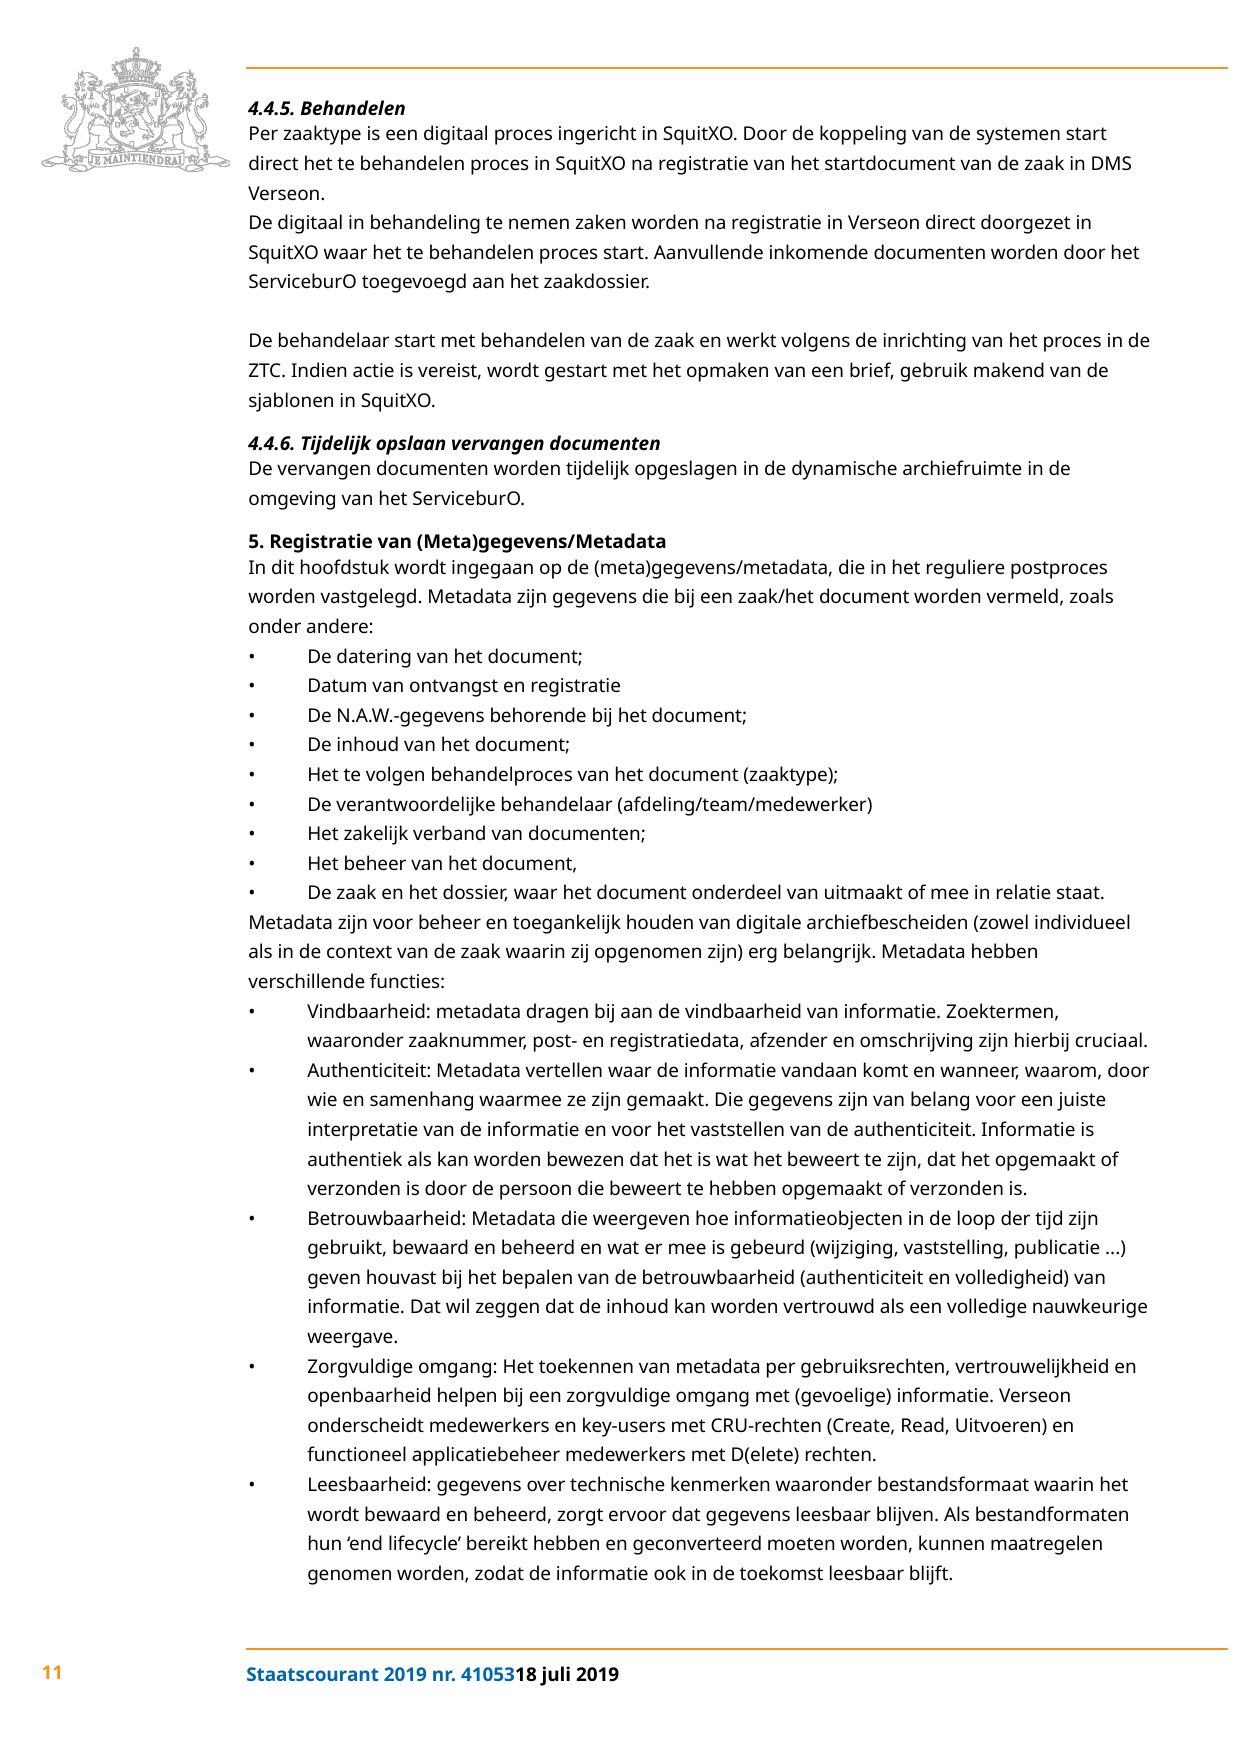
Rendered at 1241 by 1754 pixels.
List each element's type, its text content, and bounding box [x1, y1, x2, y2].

list De N.A.W.-gegevens behorende bij het document; [248, 702, 1152, 728]
list De inhoud van het document; [248, 732, 1152, 757]
text Metadata zijn voor beheer en toegankelijk houden van digitale archiefbescheiden (zowel individueel als in de context van de zaak waarin zij opgenomen zijn) erg belangrijk. Metadata hebben verschillende functies: [248, 909, 1152, 994]
list De zaak en het dossier, waar het document onderdeel van uitmaakt of mee in relatie staat. [248, 879, 1152, 905]
text 4.4.5. Behandelen [248, 95, 1152, 121]
list Het zakelijk verband van documenten; [248, 820, 1152, 846]
picture [41, 47, 231, 172]
text De digitaal in behandeling te nemen zaken worden na registratie in Verseon direct doorgezet in SquitXO waar het te behandelen proces start. Aanvullende inkomende documenten worden door het ServiceburO toegevoegd aan het zaakdossier. [248, 209, 1152, 294]
list Authenticiteit: Metadata vertellen waar de informatie vandaan komt en wanneer, waarom, door wie en samenhang waarmee ze zijn gemaakt. Die gegevens zijn van belang voor een juiste interpretatie van de informatie en voor het vaststellen van de authenticiteit. Informatie is authentiek als kan worden bewezen dat het is wat het beweert te zijn, dat het opgemaakt of verzonden is door de persoon die beweert te hebben opgemaakt of verzonden is. [248, 1057, 1152, 1201]
text De behandelaar start met behandelen van de zaak en werkt volgens de inrichting van het proces in de ZTC. Indien actie is vereist, wordt gestart met het opmaken van een brief, gebruik makend van de sjablonen in SquitXO. [248, 328, 1152, 412]
list Betrouwbaarheid: Metadata die weergeven hoe informatieobjecten in de loop der tijd zijn gebruikt, bewaard en beheerd en wat er mee is gebeurd (wijziging, vaststelling, publicatie ...) geven houvast bij het bepalen van de betrouwbaarheid (authenticiteit en volledigheid) van informatie. Dat wil zeggen dat de inhoud kan worden vertrouwd als een volledige nauwkeurige weergave. [248, 1205, 1152, 1349]
list Het te volgen behandelproces van het document (zaaktype); [248, 761, 1152, 787]
list Het beheer van het document, [248, 850, 1152, 876]
text 5. Registratie van (Meta)gegevens/Metadata [248, 528, 1152, 554]
list Zorgvuldige omgang: Het toekennen van metadata per gebruiksrechten, vertrouwelijkheid en openbaarheid helpen bij een zorgvuldige omgang met (gevoelige) informatie. Verseon onderscheidt medewerkers en key-users met CRU-rechten (Create, Read, Uitvoeren) en functioneel applicatiebeheer medewerkers met D(elete) rechten. [248, 1353, 1152, 1467]
list Vindbaarheid: metadata dragen bij aan de vindbaarheid van informatie. Zoektermen, waaronder zaaknummer, post- en registratiedata, afzender en omschrijving zijn hierbij cruciaal. [248, 998, 1152, 1053]
text In dit hoofdstuk wordt ingegaan op de (meta)gegevens/metadata, die in het reguliere postproces worden vastgelegd. Metadata zijn gegevens die bij een zaak/het document worden vermeld, zoals onder andere: [248, 554, 1152, 639]
text De vervangen documenten worden tijdelijk opgeslagen in de dynamische archiefruimte in de omgeving van het ServiceburO. [248, 456, 1152, 511]
text 4.4.6. Tijdelijk opslaan vervangen documenten [248, 430, 1152, 456]
list Datum van ontvangst en registratie [248, 672, 1152, 698]
list De datering van het document; [248, 643, 1152, 668]
list Leesbaarheid: gegevens over technische kenmerken waaronder bestandsformaat waarin het wordt bewaard en beheerd, zorgt ervoor dat gegevens leesbaar blijven. Als bestandformaten hun ‘end lifecycle’ bereikt hebben en geconverteerd moeten worden, kunnen maatregelen genomen worden, zodat de informatie ook in de toekomst leesbaar blijft. [248, 1471, 1152, 1586]
text Per zaaktype is een digitaal proces ingericht in SquitXO. Door de koppeling van de systemen start direct het te behandelen proces in SquitXO na registratie van het startdocument van de zaak in DMS Verseon. [248, 121, 1152, 205]
list De verantwoordelijke behandelaar (afdeling/team/medewerker) [248, 791, 1152, 816]
